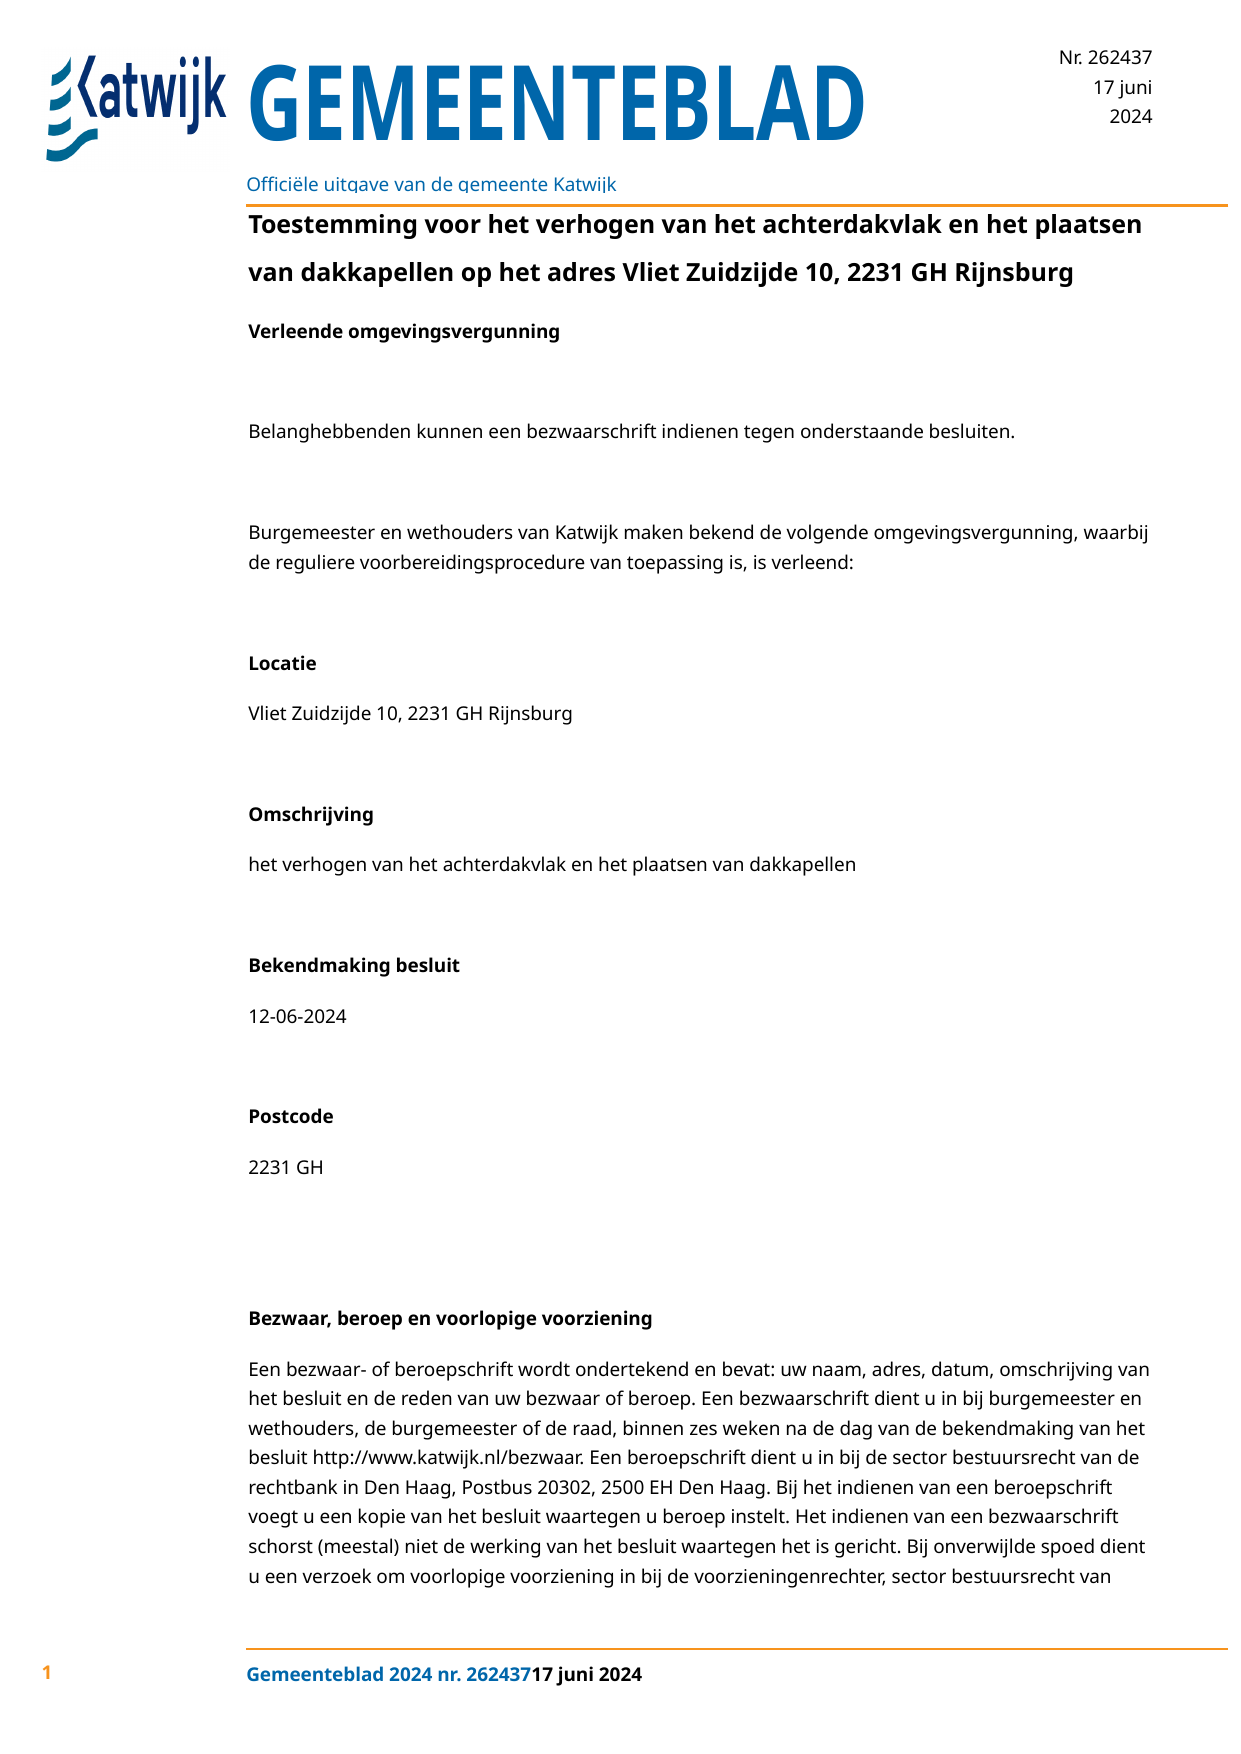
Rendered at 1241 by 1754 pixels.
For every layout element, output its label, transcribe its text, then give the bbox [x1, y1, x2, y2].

picture [41, 47, 231, 172]
text Burgemeester en wethouders van Katwijk maken bekend de volgende omgevingsvergunning, waarbij de reguliere voorbereidingsprocedure van toepassing is, is verleend: [248, 519, 1152, 575]
text Bezwaar, beroep en voorlopige voorziening [248, 1305, 1152, 1331]
text Verleende omgevingsvergunning [248, 318, 1152, 344]
text Bekendmaking besluit [248, 952, 1152, 978]
text Een bezwaar- of beroepschrift wordt ondertekend en bevat: uw naam, adres, datum, omschrijving van het besluit en de reden van uw bezwaar of beroep. Een bezwaarschrift dient u in bij burgemeester en wethouders, de burgemeester of de raad, binnen zes weken na de dag van de bekendmaking van het besluit http://www.katwijk.nl/bezwaar. Een beroepschrift dient u in bij de sector bestuursrecht van de rechtbank in Den Haag, Postbus 20302, 2500 EH Den Haag. Bij het indienen van een beroepschrift voegt u een kopie van het besluit waartegen u beroep instelt. Het indienen van een bezwaarschrift schorst (meestal) niet de werking van het besluit waartegen het is gericht. Bij onverwijlde spoed dient u een verzoek om voorlopige voorziening in bij de voorzieningenrechter, sector bestuursrecht van [248, 1356, 1152, 1589]
text Belanghebbenden kunnen een bezwaarschrift indienen tegen onderstaande besluiten. [248, 419, 1152, 444]
text Postcode [248, 1104, 1152, 1129]
text het verhogen van het achterdakvlak en het plaatsen van dakkapellen [248, 852, 1152, 877]
text 12-06-2024 [248, 1003, 1152, 1029]
text Toestemming voor het verhogen van het achterdakvlak en het plaatsen van dakkapellen op het adres Vliet Zuidzijde 10, 2231 GH Rijnsburg [248, 207, 1152, 288]
text 2231 GH [248, 1154, 1152, 1180]
text Omschrijving [248, 801, 1152, 827]
text Locatie [248, 650, 1152, 676]
text Vliet Zuidzijde 10, 2231 GH Rijnsburg [248, 700, 1152, 726]
